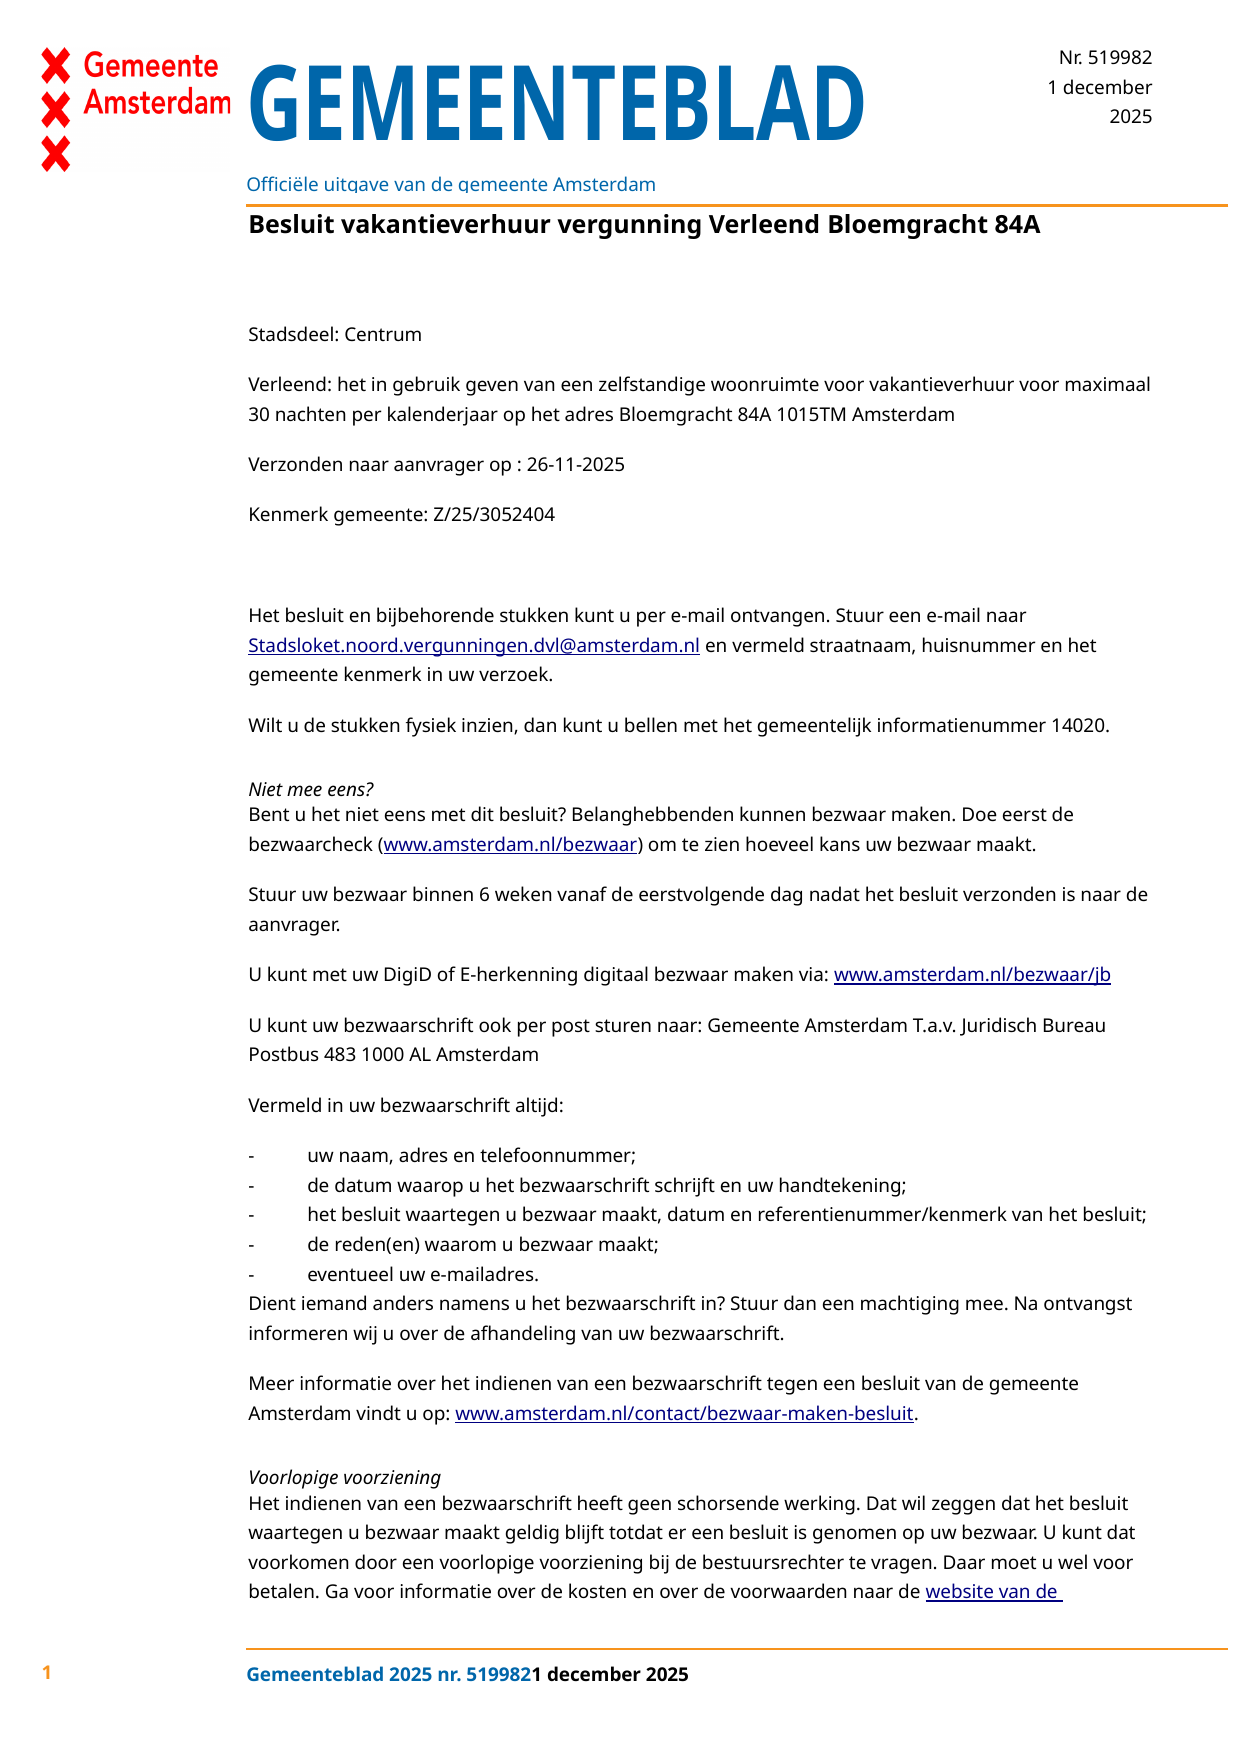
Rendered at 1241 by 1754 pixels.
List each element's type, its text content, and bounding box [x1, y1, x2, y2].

list uw naam, adres en telefoonnummer; [248, 1142, 1152, 1168]
list de reden(en) waarom u bezwaar maakt; [248, 1231, 1152, 1257]
text Kenmerk gemeente: Z/25/3052404 [248, 502, 1152, 527]
text Het besluit en bijbehorende stukken kunt u per e-mail ontvangen. Stuur een e-mail naar Stadsloket.noord.vergunningen.dvl@amsterdam.nl en vermeld straatnaam, huisnummer en het gemeente kenmerk in uw verzoek. [248, 602, 1152, 687]
text Vermeld in uw bezwaarschrift altijd: [248, 1092, 1152, 1118]
list eventueel uw e-mailadres. [248, 1261, 1152, 1287]
text Verleend: het in gebruik geven van een zelfstandige woonruimte voor vakantieverhuur voor maximaal 30 nachten per kalenderjaar op het adres Bloemgracht 84A 1015TM Amsterdam [248, 371, 1152, 426]
text Stuur uw bezwaar binnen 6 weken vanaf de eerstvolgende dag nadat het besluit verzonden is naar de aanvrager. [248, 882, 1152, 937]
text Dient iemand anders namens u het bezwaarschrift in? Stuur dan een machtiging mee. Na ontvangst informeren wij u over de afhandeling van uw bezwaarschrift. [248, 1290, 1152, 1346]
text Voorlopige voorziening [248, 1464, 1152, 1490]
text Stadsdeel: Centrum [248, 321, 1152, 346]
text U kunt uw bezwaarschrift ook per post sturen naar: Gemeente Amsterdam T.a.v. Juridisch Bureau Postbus 483 1000 AL Amsterdam [248, 1012, 1152, 1067]
text Wilt u de stukken fysiek inzien, dan kunt u bellen met het gemeentelijk informatienummer 14020. [248, 712, 1152, 738]
text Het indienen van een bezwaarschrift heeft geen schorsende werking. Dat wil zeggen dat het besluit waartegen u bezwaar maakt geldig blijft totdat er een besluit is genomen op uw bezwaar. U kunt dat voorkomen door een voorlopige voorziening bij de bestuursrechter te vragen. Daar moet u wel voor betalen. Ga voor informatie over de kosten en over de voorwaarden naar de website van de [248, 1490, 1152, 1604]
text Niet mee eens? [248, 776, 1152, 802]
list de datum waarop u het bezwaarschrift schrijft en uw handtekening; [248, 1172, 1152, 1198]
text Verzonden naar aanvrager op : 26-11-2025 [248, 451, 1152, 477]
text Meer informatie over het indienen van een bezwaarschrift tegen een besluit van de gemeente Amsterdam vindt u op: www.amsterdam.nl/contact/bezwaar-maken-besluit. [248, 1370, 1152, 1426]
picture [41, 47, 231, 172]
text U kunt met uw DigiD of E-herkenning digitaal bezwaar maken via: www.amsterdam.nl/bezwaar/jb [248, 962, 1152, 987]
list het besluit waartegen u bezwaar maakt, datum en referentienummer/kenmerk van het besluit; [248, 1202, 1152, 1227]
text Besluit vakantieverhuur vergunning Verleend Bloemgracht 84A [248, 207, 1152, 241]
text Bent u het niet eens met dit besluit? Belanghebbenden kunnen bezwaar maken. Doe eerst de bezwaarcheck (www.amsterdam.nl/bezwaar) om te zien hoeveel kans uw bezwaar maakt. [248, 802, 1152, 857]
